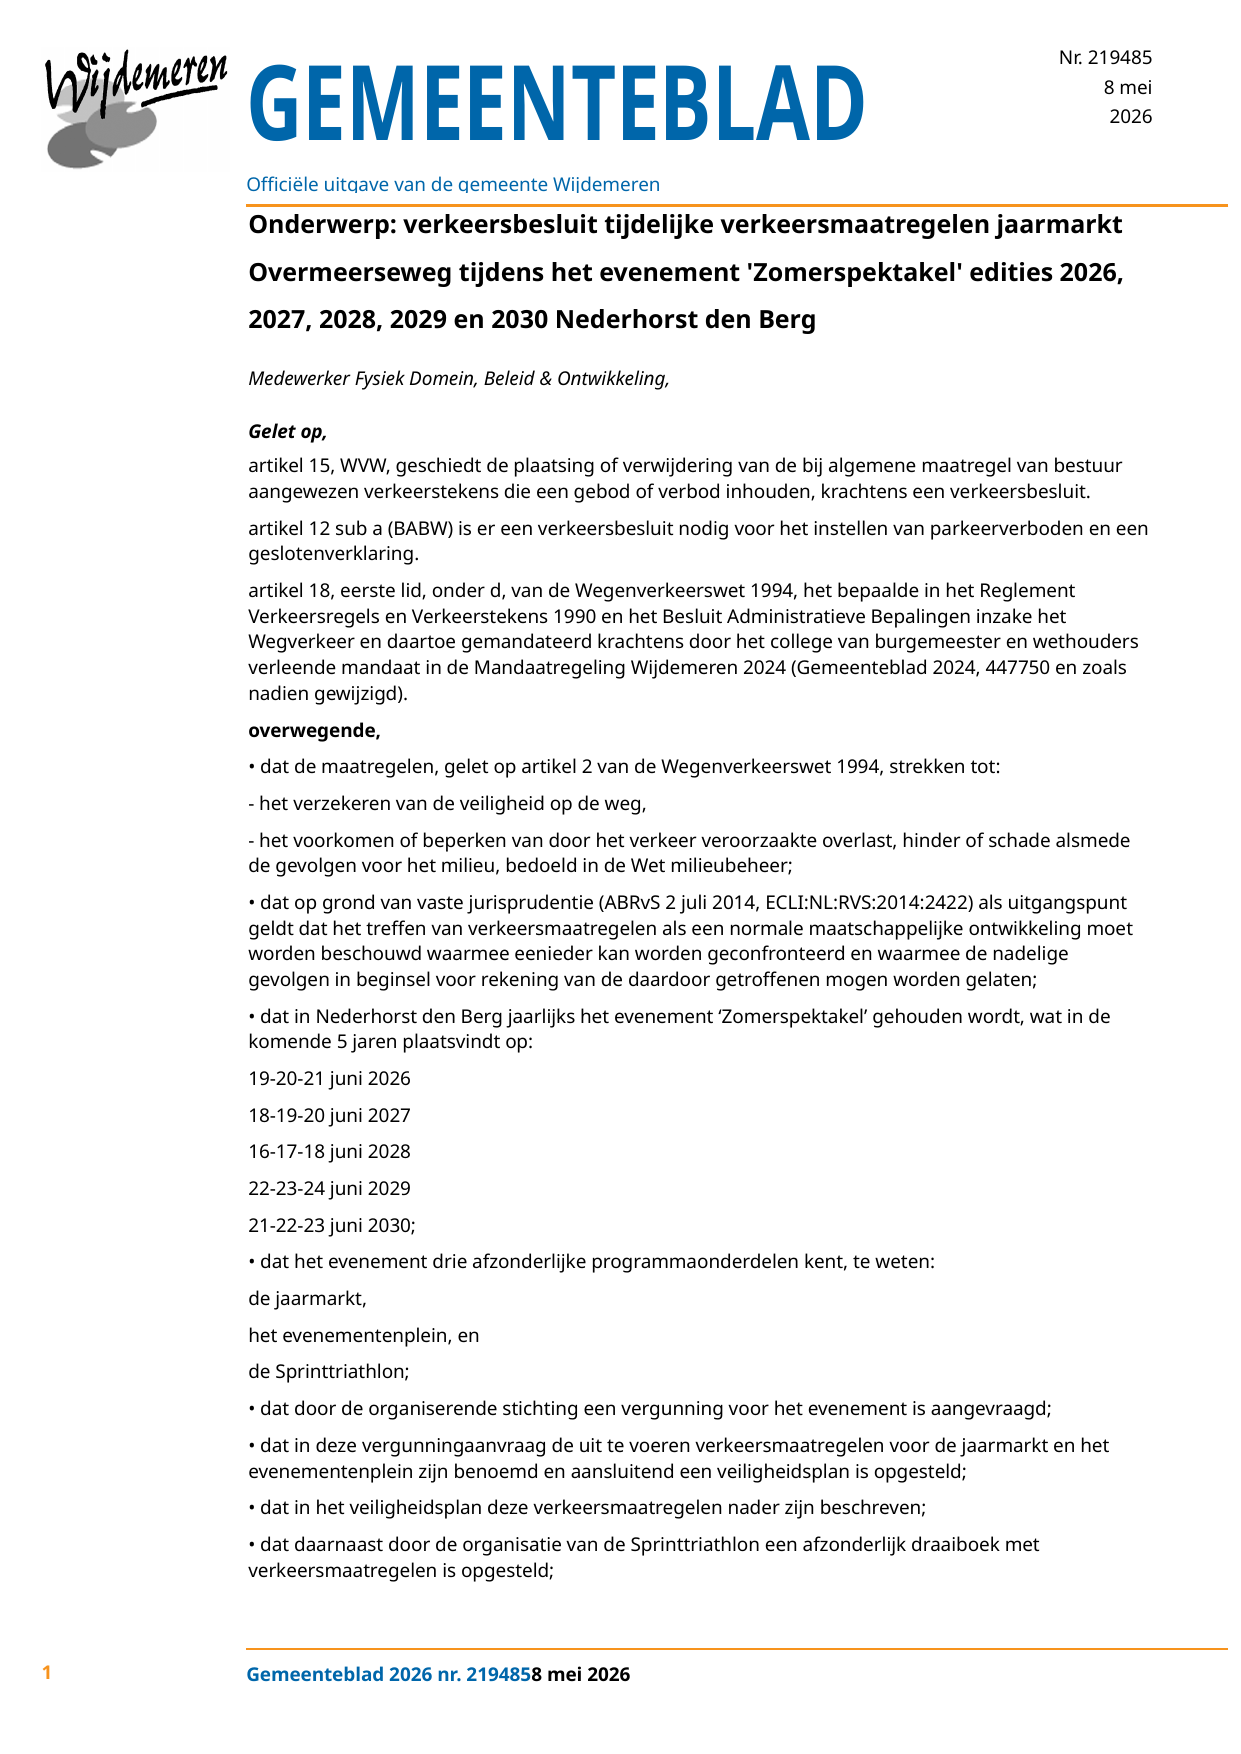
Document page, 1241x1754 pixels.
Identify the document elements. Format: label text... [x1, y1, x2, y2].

text de jaarmarkt, [248, 1285, 1152, 1311]
text • dat het evenement drie afzonderlijke programmaonderdelen kent, te weten: [248, 1249, 1152, 1274]
text Gelet op, [248, 418, 1152, 444]
text de Sprinttriathlon; [248, 1359, 1152, 1384]
text • dat op grond van vaste jurisprudentie (ABRvS 2 juli 2014, ECLI:NL:RVS:2014:2422) als uitgangspunt geldt dat het treffen van verkeersmaatregelen als een normale maatschappelijke ontwikkeling moet worden beschouwd waarmee eenieder kan worden geconfronteerd en waarmee de nadelige gevolgen in beginsel voor rekening van de daardoor getroffenen mogen worden gelaten; [248, 889, 1152, 992]
text Medewerker Fysiek Domein, Beleid & Ontwikkeling, [248, 366, 1152, 391]
text • dat door de organiserende stichting een vergunning voor het evenement is aangevraagd; [248, 1395, 1152, 1421]
picture [41, 47, 231, 172]
text overwegende, [248, 717, 1152, 742]
text • dat daarnaast door de organisatie van de Sprinttriathlon een afzonderlijk draaiboek met verkeersmaatregelen is opgesteld; [248, 1531, 1152, 1583]
text • dat in het veiligheidsplan deze verkeersmaatregelen nader zijn beschreven; [248, 1494, 1152, 1520]
text 22-23-24 juni 2029 [248, 1175, 1152, 1201]
text het evenementenplein, en [248, 1322, 1152, 1348]
text Onderwerp: verkeersbesluit tijdelijke verkeersmaatregelen jaarmarkt Overmeerseweg tijdens het evenement 'Zomerspektakel' edities 2026, 2027, 2028, 2029 en 2030 Nederhorst den Berg [248, 207, 1152, 336]
text • dat in Nederhorst den Berg jaarlijks het evenement ‘Zomerspektakel’ gehouden wordt, wat in de komende 5 jaren plaatsvindt op: [248, 1003, 1152, 1054]
text 21-22-23 juni 2030; [248, 1212, 1152, 1238]
text artikel 12 sub a (BABW) is er een verkeersbesluit nodig voor het instellen van parkeerverboden en een geslotenverklaring. [248, 515, 1152, 566]
text 19-20-21 juni 2026 [248, 1065, 1152, 1091]
text • dat in deze vergunningaanvraag de uit te voeren verkeersmaatregelen voor de jaarmarkt en het evenementenplein zijn benoemd en aansluitend een veiligheidsplan is opgesteld; [248, 1432, 1152, 1483]
text 16-17-18 juni 2028 [248, 1139, 1152, 1164]
text - het voorkomen of beperken van door het verkeer veroorzaakte overlast, hinder of schade alsmede de gevolgen voor het milieu, bedoeld in de Wet milieubeheer; [248, 827, 1152, 878]
text 18-19-20 juni 2027 [248, 1102, 1152, 1128]
text • dat de maatregelen, gelet op artikel 2 van de Wegenverkeerswet 1994, strekken tot: [248, 753, 1152, 779]
text artikel 18, eerste lid, onder d, van de Wegenverkeerswet 1994, het bepaalde in het Reglement Verkeersregels en Verkeerstekens 1990 en het Besluit Administratieve Bepalingen inzake het Wegverkeer en daartoe gemandateerd krachtens door het college van burgemeester en wethouders verleende mandaat in de Mandaatregeling Wijdemeren 2024 (Gemeenteblad 2024, 447750 en zoals nadien gewijzigd). [248, 577, 1152, 706]
text - het verzekeren van de veiligheid op de weg, [248, 790, 1152, 816]
text artikel 15, WVW, geschiedt de plaatsing of verwijdering van de bij algemene maatregel van bestuur aangewezen verkeerstekens die een gebod of verbod inhouden, krachtens een verkeersbesluit. [248, 452, 1152, 504]
